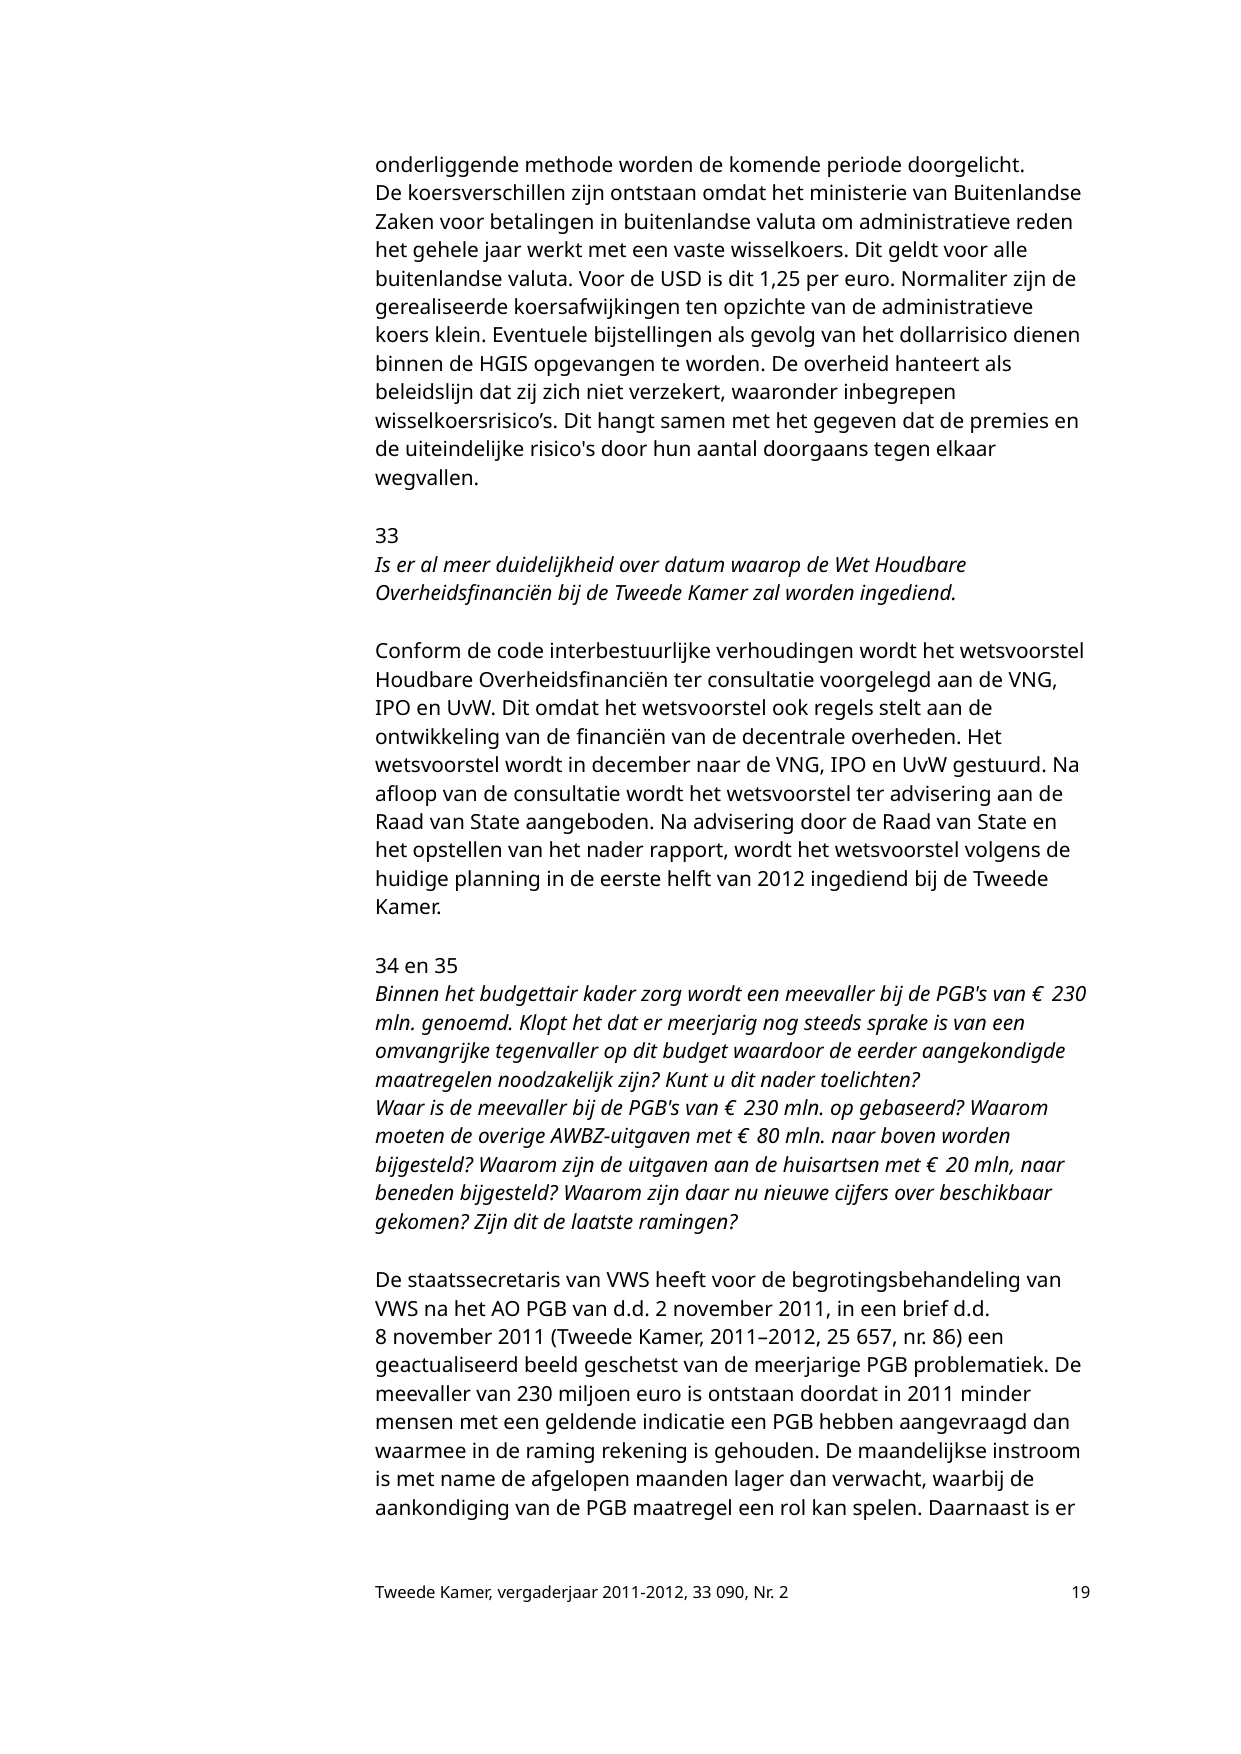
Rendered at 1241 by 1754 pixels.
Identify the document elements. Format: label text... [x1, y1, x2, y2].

text Is er al meer duidelijkheid over datum waarop de Wet Houdbare Overheidsfinanciën bij de Tweede Kamer zal worden ingediend. [375, 550, 1090, 607]
text Conform de code interbestuurlijke verhoudingen wordt het wetsvoorstel Houdbare Overheidsfinanciën ter consultatie voorgelegd aan de VNG, IPO en UvW. Dit omdat het wetsvoorstel ook regels stelt aan de ontwikkeling van de financiën van de decentrale overheden. Het wetsvoorstel wordt in december naar de VNG, IPO en UvW gestuurd. Na afloop van de consultatie wordt het wetsvoorstel ter advisering aan de Raad van State aangeboden. Na advisering door de Raad van State en het opstellen van het nader rapport, wordt het wetsvoorstel volgens de huidige planning in de eerste helft van 2012 ingediend bij de Tweede Kamer. [375, 637, 1090, 921]
text onderliggende methode worden de komende periode doorgelicht. [375, 150, 1090, 178]
text Waar is de meevaller bij de PGB's van € 230 mln. op gebaseerd? Waarom moeten de overige AWBZ-uitgaven met € 80 mln. naar boven worden bijgesteld? Waarom zijn de uitgaven aan de huisartsen met € 20 mln, naar beneden bijgesteld? Waarom zijn daar nu nieuwe cijfers over beschikbaar gekomen? Zijn dit de laatste ramingen? [375, 1093, 1090, 1235]
text Binnen het budgettair kader zorg wordt een meevaller bij de PGB's van € 230 mln. genoemd. Klopt het dat er meerjarig nog steeds sprake is van een omvangrijke tegenvaller op dit budget waardoor de eerder aangekondigde maatregelen noodzakelijk zijn? Kunt u dit nader toelichten? [375, 979, 1090, 1093]
text De koersverschillen zijn ontstaan omdat het ministerie van Buitenlandse Zaken voor betalingen in buitenlandse valuta om administratieve reden het gehele jaar werkt met een vaste wisselkoers. Dit geldt voor alle buitenlandse valuta. Voor de USD is dit 1,25 per euro. Normaliter zijn de gerealiseerde koersafwijkingen ten opzichte van de administratieve koers klein. Eventuele bijstellingen als gevolg van het dollarrisico dienen binnen de HGIS opgevangen te worden. De overheid hanteert als beleidslijn dat zij zich niet verzekert, waaronder inbegrepen wisselkoersrisico’s. Dit hangt samen met het gegeven dat de premies en de uiteindelijke risico's door hun aantal doorgaans tegen elkaar wegvallen. [375, 178, 1090, 491]
text De staatssecretaris van VWS heeft voor de begrotingsbehandeling van VWS na het AO PGB van d.d. 2 november 2011, in een brief d.d. 8 november 2011 (Tweede Kamer, 2011–2012, 25 657, nr. 86) een geactualiseerd beeld geschetst van de meerjarige PGB problematiek. De meevaller van 230 miljoen euro is ontstaan doordat in 2011 minder mensen met een geldende indicatie een PGB hebben aangevraagd dan waarmee in de raming rekening is gehouden. De maandelijkse instroom is met name de afgelopen maanden lager dan verwacht, waarbij de aankondiging van de PGB maatregel een rol kan spelen. Daarnaast is er [375, 1265, 1090, 1521]
text 34 en 35 [375, 951, 1090, 979]
text 33 [375, 521, 1090, 550]
